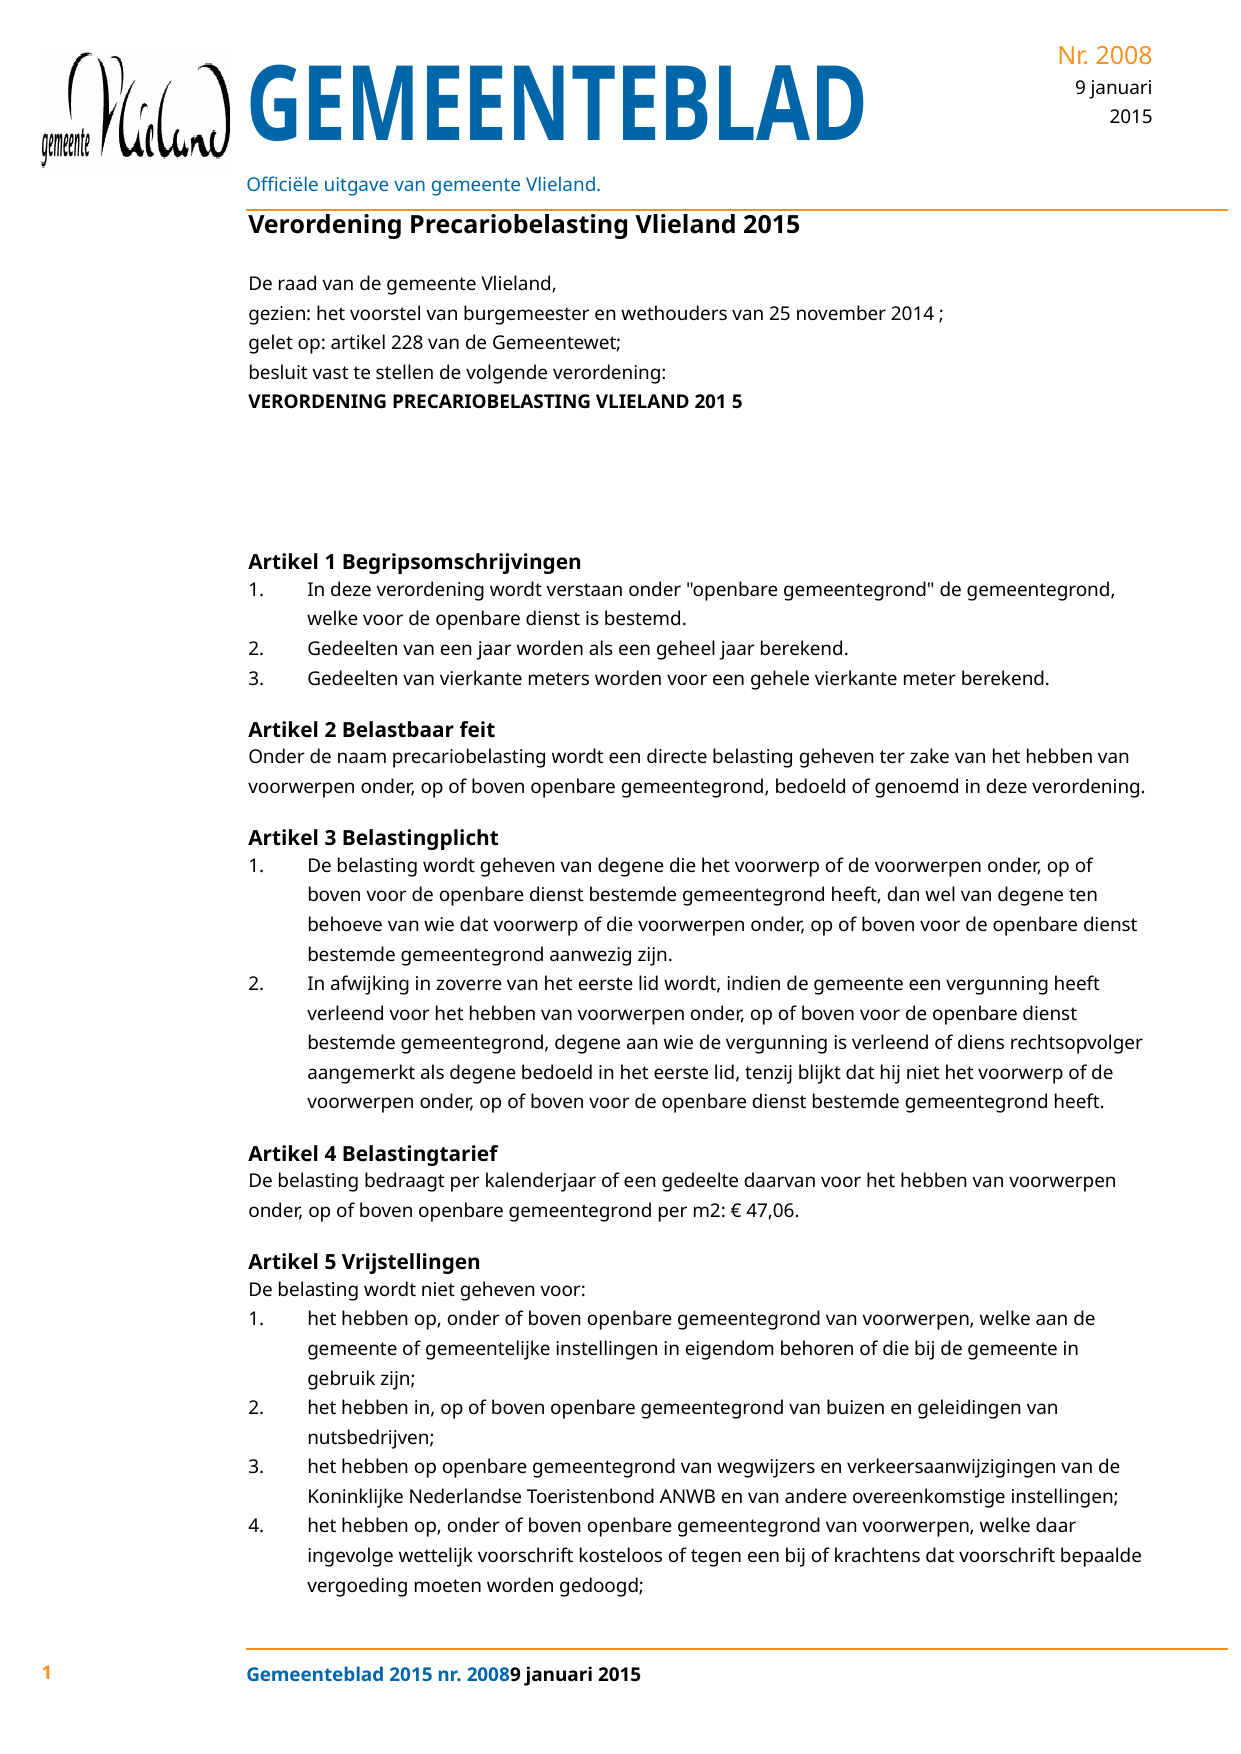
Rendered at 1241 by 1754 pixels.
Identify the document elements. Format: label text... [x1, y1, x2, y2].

text besluit vast te stellen de volgende verordening: [248, 359, 1152, 385]
list het hebben op, onder of boven openbare gemeentegrond van voorwerpen, welke daar ingevolge wettelijk voorschrift kosteloos of tegen een bij of krachtens dat voorschrift bepaalde vergoeding moeten worden gedoogd; [248, 1513, 1152, 1597]
text Artikel 3 Belastingplicht [248, 823, 1152, 852]
list het hebben in, op of boven openbare gemeentegrond van buizen en geleidingen van nutsbedrijven; [248, 1394, 1152, 1449]
list Gedeelten van een jaar worden als een geheel jaar berekend. [248, 635, 1152, 661]
text Verordening Precariobelasting Vlieland 2015 [248, 211, 1152, 241]
list het hebben op openbare gemeentegrond van wegwijzers en verkeersaanwijzigingen van de Koninklijke Nederlandse Toeristenbond ANWB en van andere overeenkomstige instellingen; [248, 1453, 1152, 1509]
text VERORDENING PRECARIOBELASTING VLIELAND 201 5 [248, 389, 1152, 414]
list het hebben op, onder of boven openbare gemeentegrond van voorwerpen, welke aan de gemeente of gemeentelijke instellingen in eigendom behoren of die bij de gemeente in gebruik zijn; [248, 1306, 1152, 1390]
list In deze verordening wordt verstaan onder "openbare gemeentegrond" de gemeentegrond, welke voor de openbare dienst is bestemd. [248, 576, 1152, 631]
text gezien: het voorstel van burgemeester en wethouders van 25 november 2014 ; [248, 300, 1152, 326]
text De belasting bedraagt per kalenderjaar of een gedeelte daarvan voor het hebben van voorwerpen onder, op of boven openbare gemeentegrond per m2: € 47,06. [248, 1167, 1152, 1223]
list De belasting wordt geheven van degene die het voorwerp of de voorwerpen onder, op of boven voor de openbare dienst bestemde gemeentegrond heeft, dan wel van degene ten behoeve van wie dat voorwerp of die voorwerpen onder, op of boven voor de openbare dienst bestemde gemeentegrond aanwezig zijn. [248, 852, 1152, 966]
text Artikel 5 Vrijstellingen [248, 1247, 1152, 1276]
text Artikel 2 Belastbaar feit [248, 715, 1152, 743]
text Onder de naam precariobelasting wordt een directe belasting geheven ter zake van het hebben van voorwerpen onder, op of boven openbare gemeentegrond, bedoeld of genoemd in deze verordening. [248, 743, 1152, 799]
text Artikel 4 Belastingtarief [248, 1139, 1152, 1167]
text De raad van de gemeente Vlieland, [248, 270, 1152, 296]
picture [41, 47, 231, 172]
text gelet op: artikel 228 van de Gemeentewet; [248, 329, 1152, 355]
text Artikel 1 Begripsomschrijvingen [248, 547, 1152, 576]
list Gedeelten van vierkante meters worden voor een gehele vierkante meter berekend. [248, 665, 1152, 690]
text De belasting wordt niet geheven voor: [248, 1276, 1152, 1302]
list In afwijking in zoverre van het eerste lid wordt, indien de gemeente een vergunning heeft verleend voor het hebben van voorwerpen onder, op of boven voor de openbare dienst bestemde gemeentegrond, degene aan wie de vergunning is verleend of diens rechtsopvolger aangemerkt als degene bedoeld in het eerste lid, tenzij blijkt dat hij niet het voorwerp of de voorwerpen onder, op of boven voor de openbare dienst bestemde gemeentegrond heeft. [248, 970, 1152, 1114]
